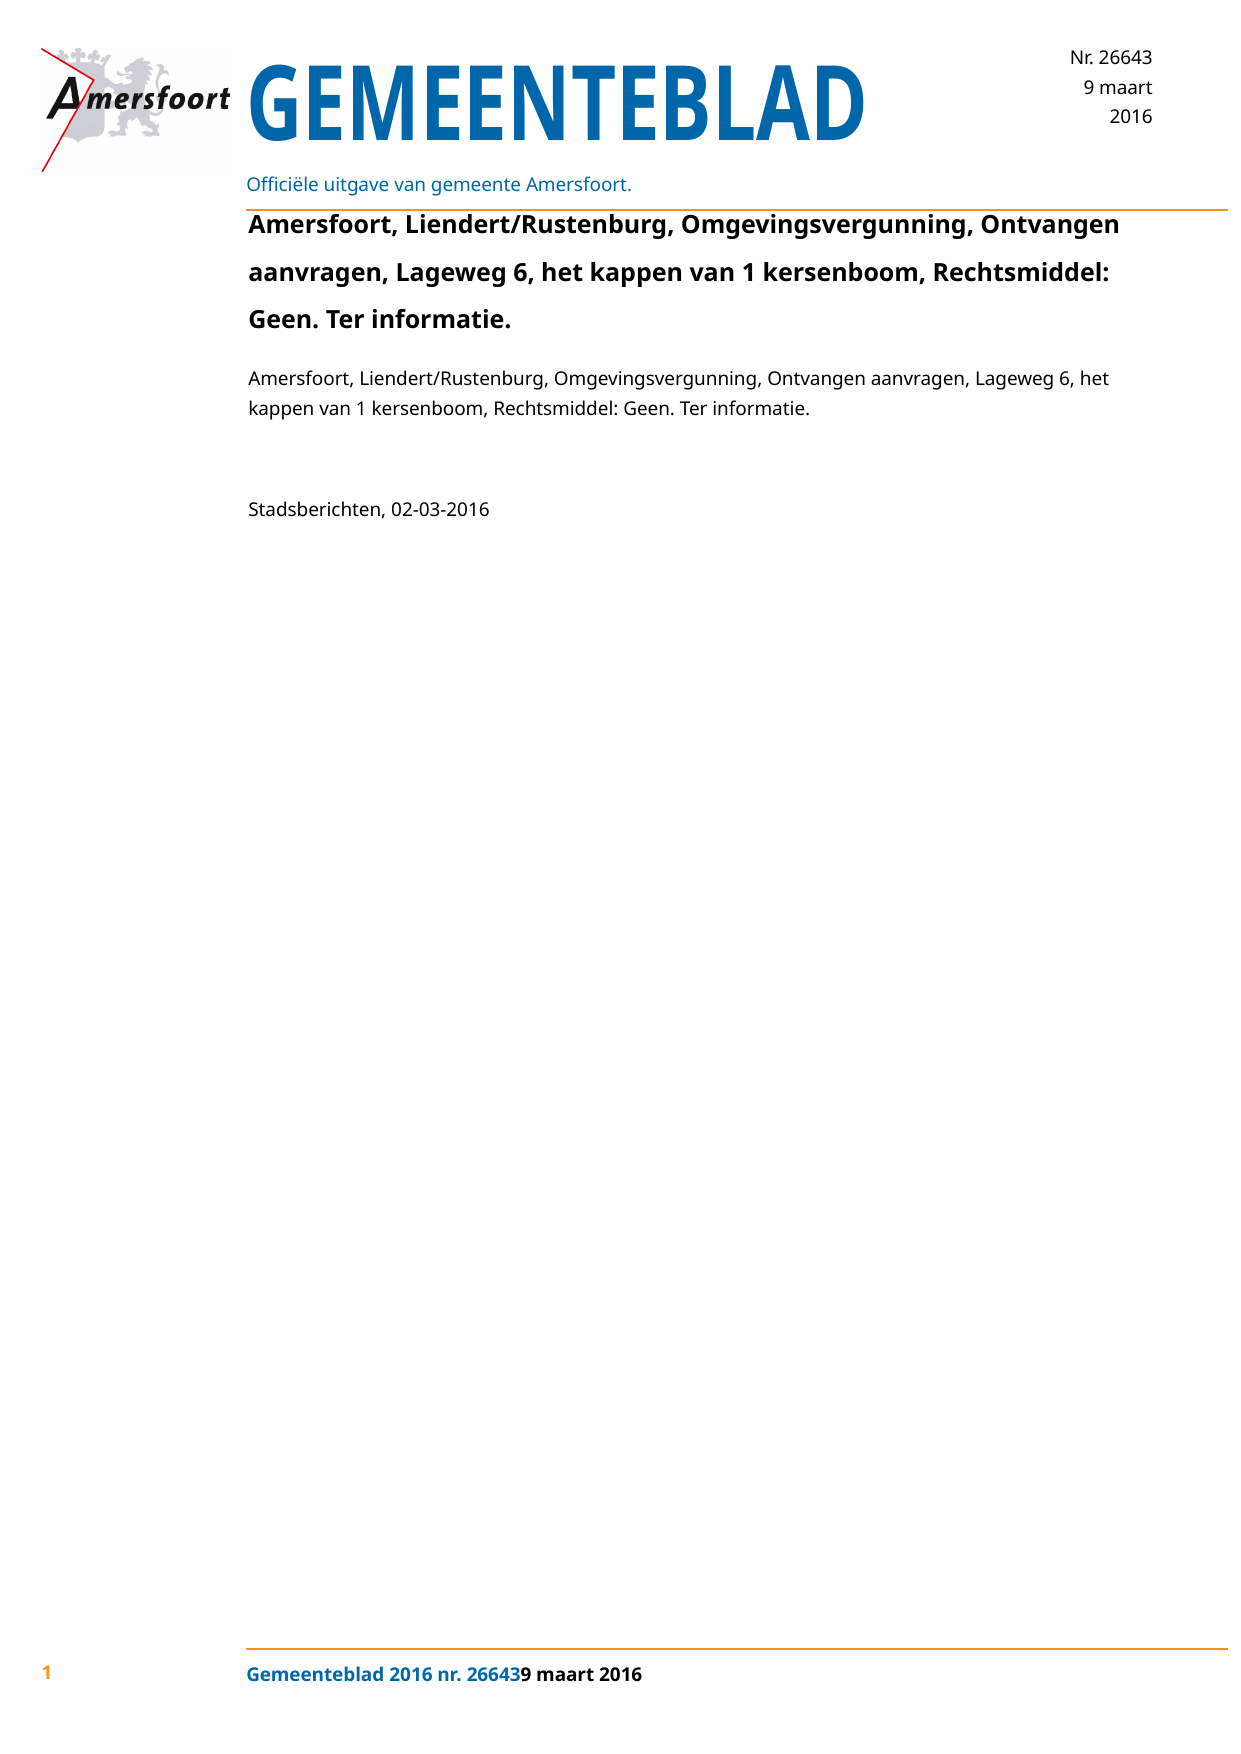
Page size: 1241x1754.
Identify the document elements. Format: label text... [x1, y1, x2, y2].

text Amersfoort, Liendert/Rustenburg, Omgevingsvergunning, Ontvangen aanvragen, Lageweg 6, het kappen van 1 kersenboom, Rechtsmiddel: Geen. Ter informatie. [248, 366, 1152, 421]
text Stadsberichten, 02-03-2016 [248, 496, 1152, 522]
picture [41, 47, 231, 172]
text Amersfoort, Liendert/Rustenburg, Omgevingsvergunning, Ontvangen aanvragen, Lageweg 6, het kappen van 1 kersenboom, Rechtsmiddel: Geen. Ter informatie. [248, 211, 1152, 336]
